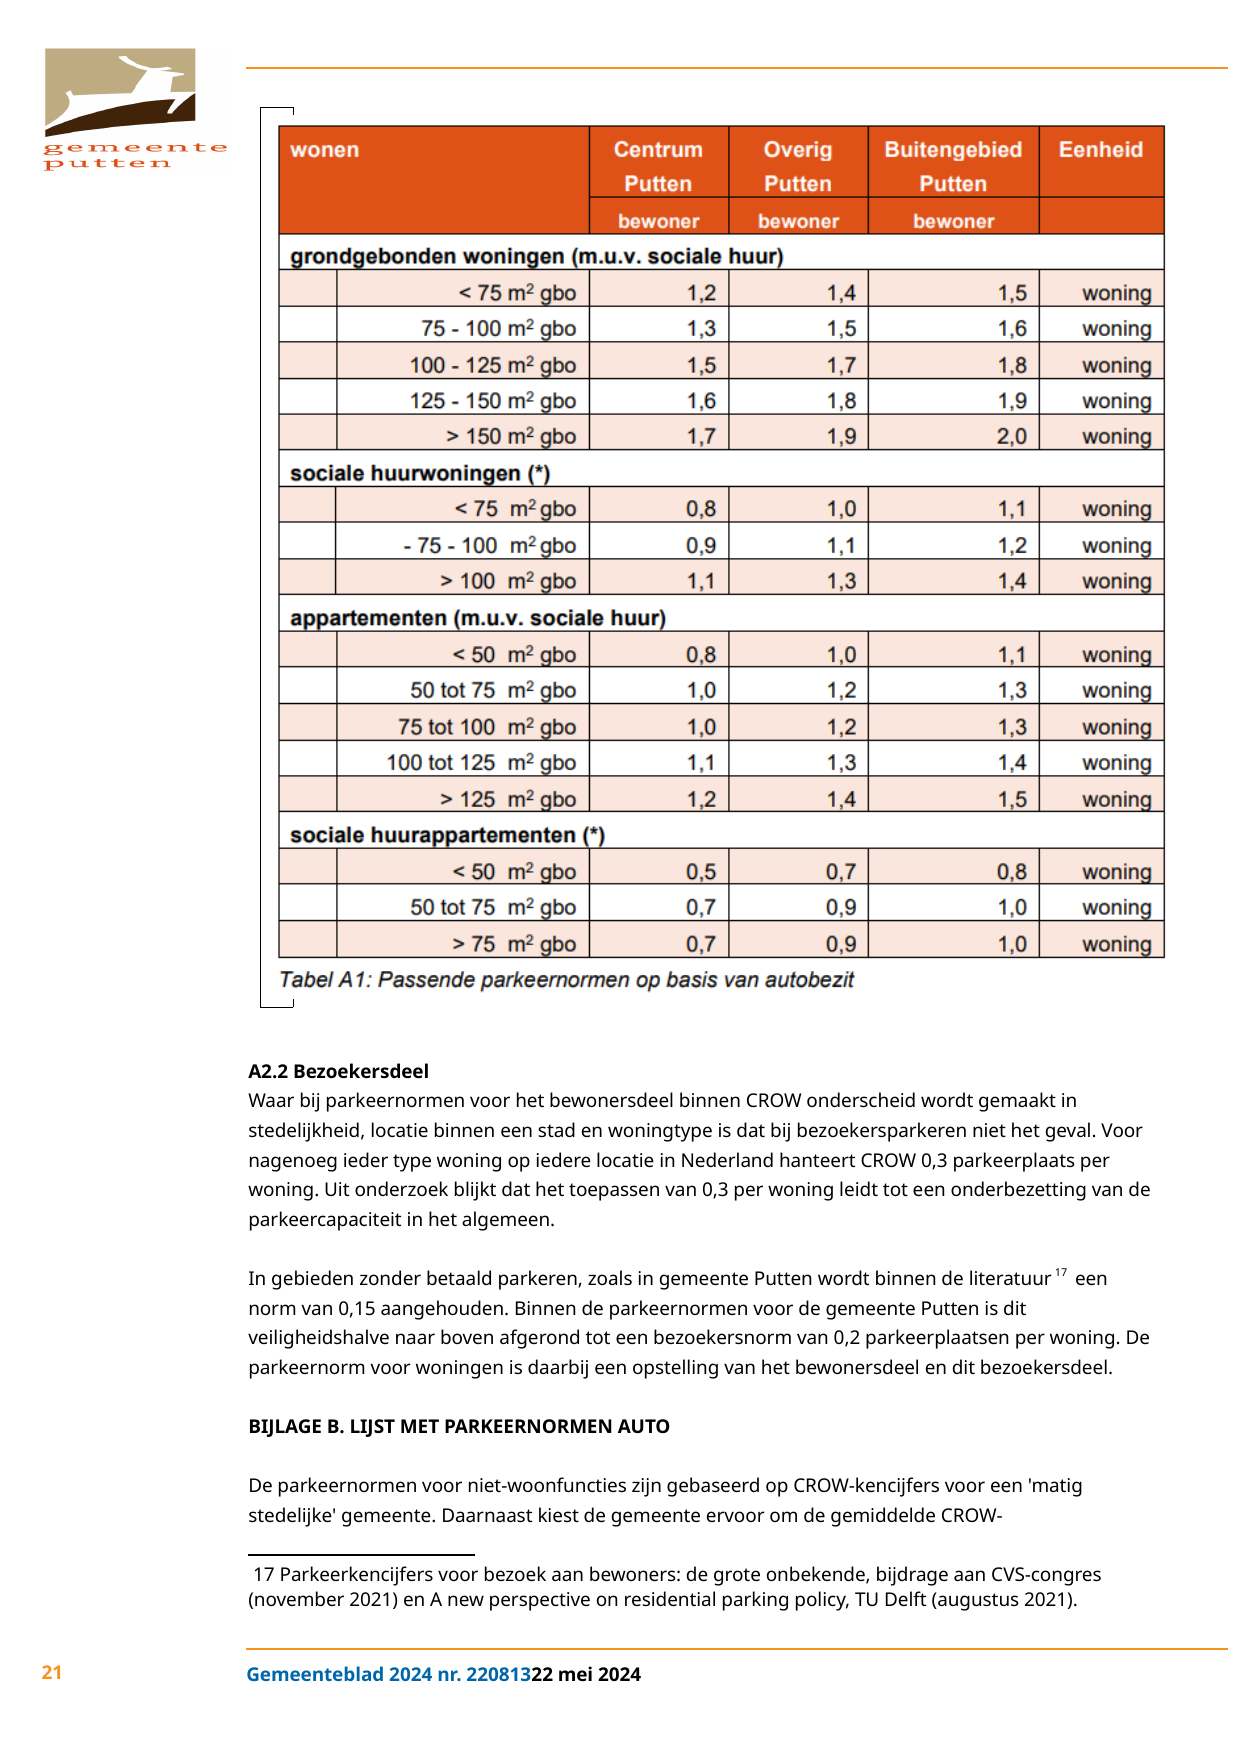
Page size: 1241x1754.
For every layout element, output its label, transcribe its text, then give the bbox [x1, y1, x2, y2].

text Waar bij parkeernormen voor het bewonersdeel binnen CROW onderscheid wordt gemaakt in stedelijkheid, locatie binnen een stad en woningtype is dat bij bezoekersparkeren niet het geval. Voor nagenoeg ieder type woning op iedere locatie in Nederland hanteert CROW 0,3 parkeerplaats per woning. Uit onderzoek blijkt dat het toepassen van 0,3 per woning leidt tot een onderbezetting van de parkeercapaciteit in het algemeen. [248, 1088, 1152, 1232]
text In gebieden zonder betaald parkeren, zoals in gemeente Putten wordt binnen de literatuur een norm van 0,15 aangehouden. Binnen de parkeernormen voor de gemeente Putten is dit veiligheidshalve naar boven afgerond tot een bezoekersnorm van 0,2 parkeerplaatsen per woning. De parkeernorm voor woningen is daarbij een opstelling van het bewonersdeel en dit bezoekersdeel. [248, 1265, 1152, 1379]
text A2.2 Bezoekersdeel [248, 1058, 1152, 1084]
text BIJLAGE B. LIJST MET PARKEERNORMEN AUTO [248, 1413, 1152, 1439]
text Parkeerkencijfers voor bezoek aan bewoners: de grote onbekende, bijdrage aan CVS-congres (november 2021) en A new perspective on residential parking policy, TU Delft (augustus 2021). [248, 1561, 1152, 1612]
picture [268, 115, 1173, 999]
text De parkeernormen voor niet-woonfuncties zijn gebaseerd op CROW-kencijfers voor een 'matig stedelijke' gemeente. Daarnaast kiest de gemeente ervoor om de gemiddelde CROW- [248, 1472, 1152, 1527]
picture [41, 47, 231, 172]
